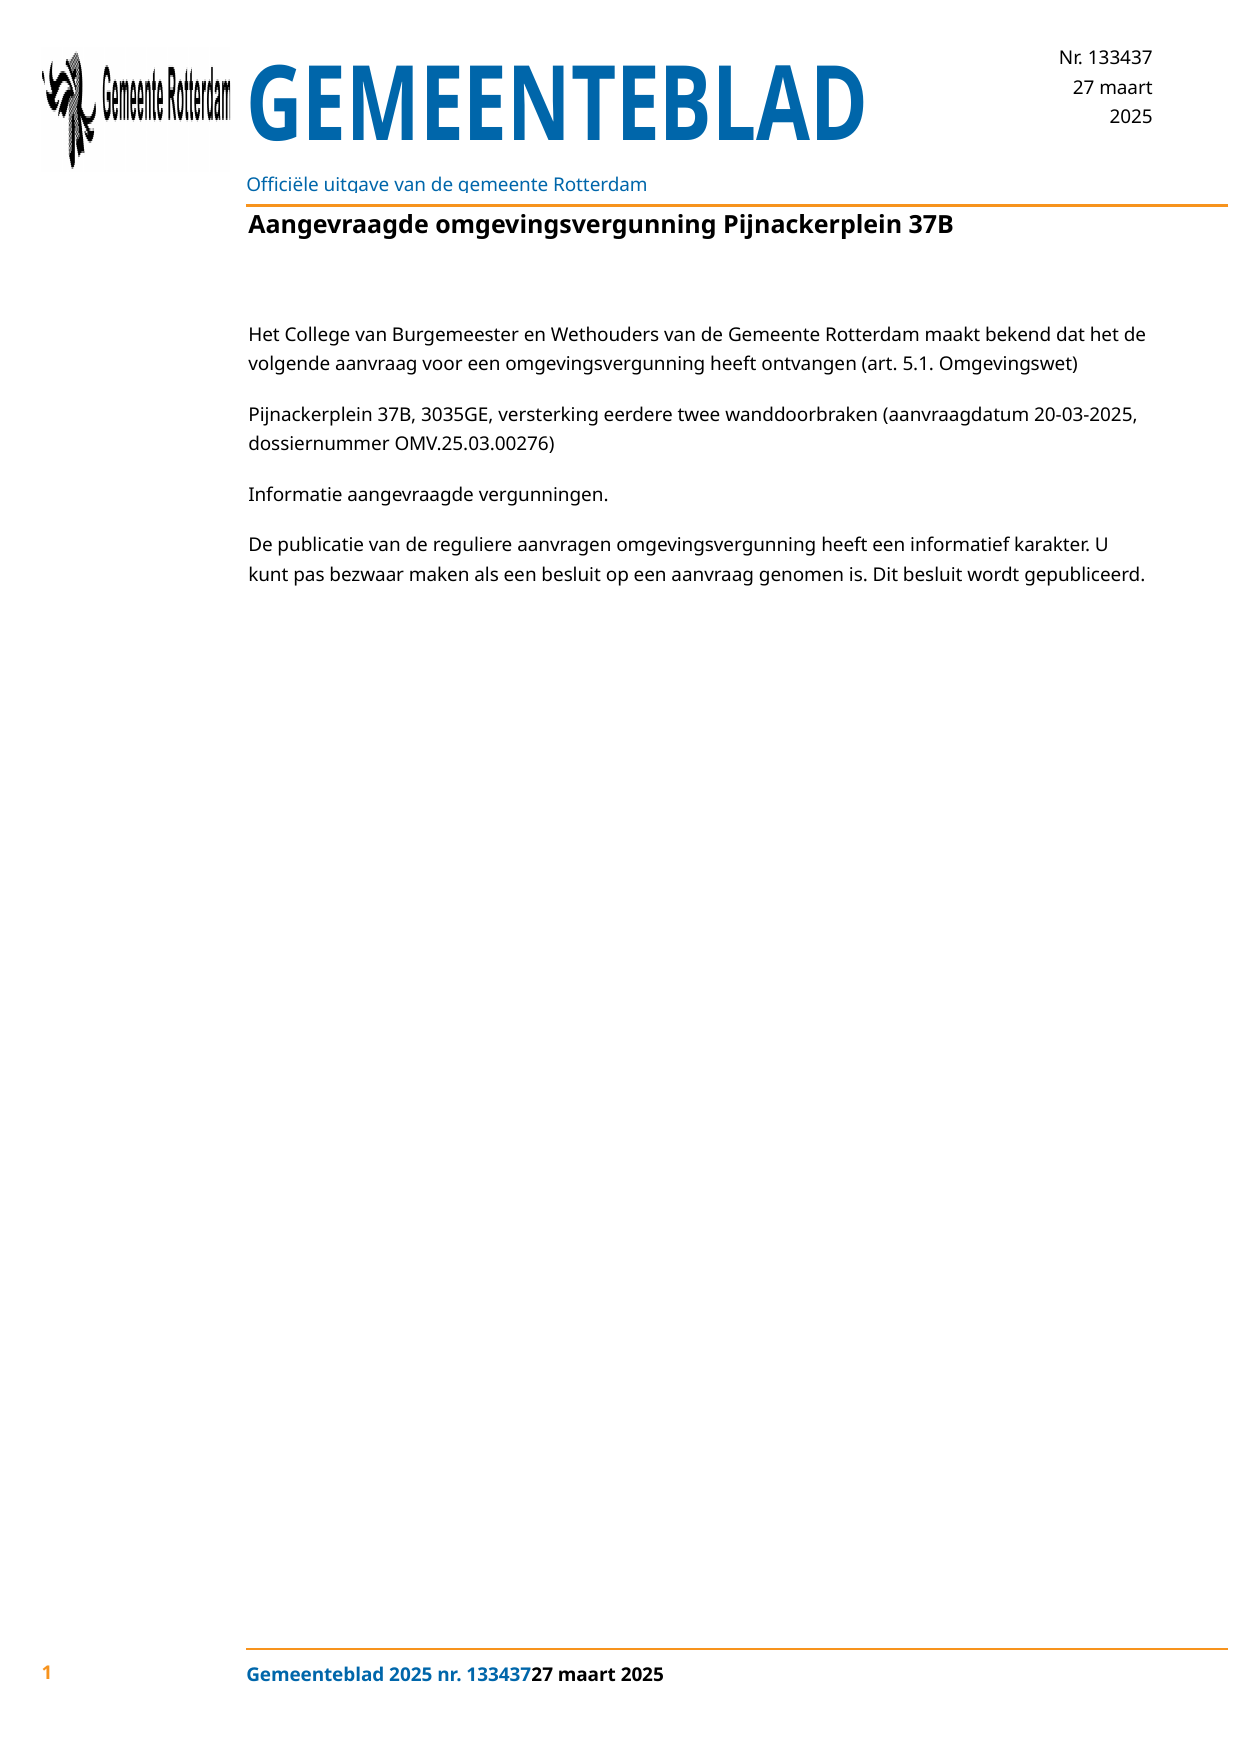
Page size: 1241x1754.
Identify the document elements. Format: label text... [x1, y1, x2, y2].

text Pijnackerplein 37B, 3035GE, versterking eerdere twee wanddoorbraken (aanvraagdatum 20-03-2025, dossiernummer OMV.25.03.00276) [248, 401, 1152, 456]
text Aangevraagde omgevingsvergunning Pijnackerplein 37B [248, 207, 1152, 241]
text De publicatie van de reguliere aanvragen omgevingsvergunning heeft een informatief karakter. U kunt pas bezwaar maken als een besluit op een aanvraag genomen is. Dit besluit wordt gepubliceerd. [248, 531, 1152, 586]
text Informatie aangevraagde vergunningen. [248, 481, 1152, 506]
text Het College van Burgemeester en Wethouders van de Gemeente Rotterdam maakt bekend dat het de volgende aanvraag voor een omgevingsvergunning heeft ontvangen (art. 5.1. Omgevingswet) [248, 321, 1152, 376]
picture [41, 47, 231, 172]
